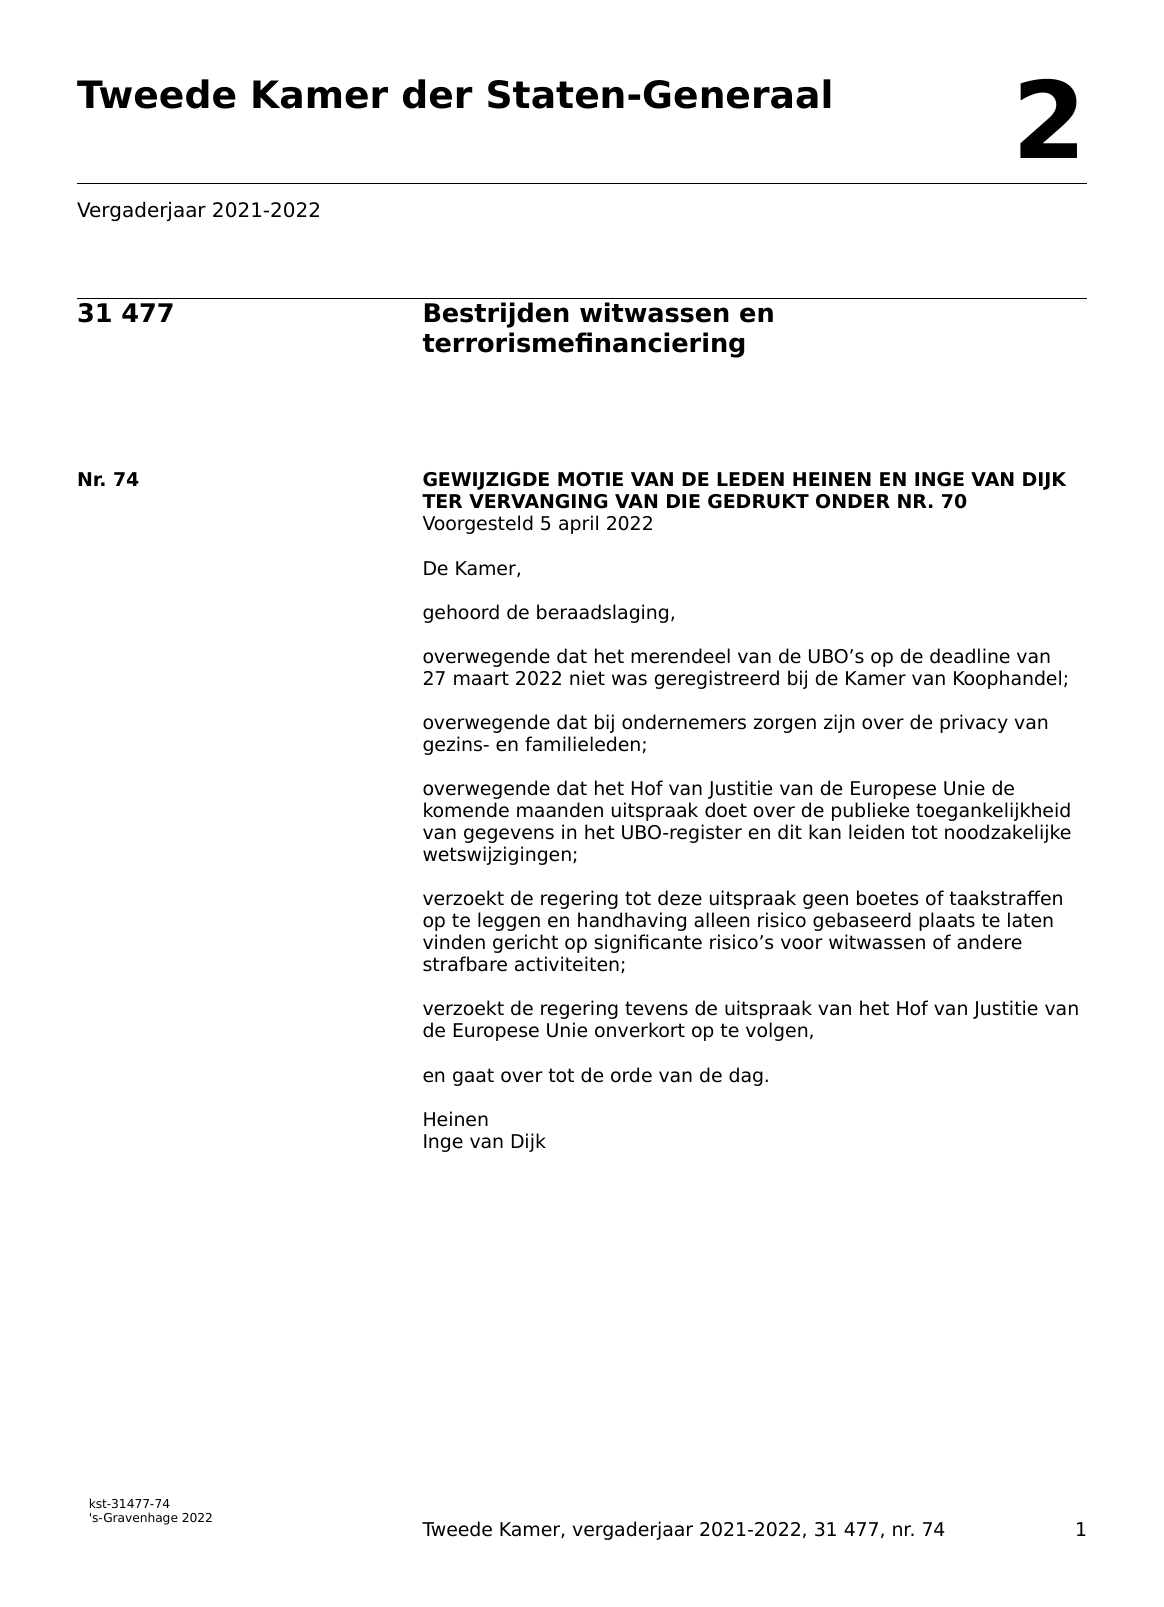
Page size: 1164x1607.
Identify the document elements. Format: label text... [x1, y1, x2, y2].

table_header Tweede Kamer der Staten-Generaal [77, 59, 886, 183]
text overwegende dat bij ondernemers zorgen zijn over de privacy van gezins- en familieleden; [422, 712, 1087, 756]
subtitle 31 477 Bestrijden witwassen en terrorismefinanciering [77, 299, 1087, 358]
text kst-31477-74 [88, 1497, 323, 1511]
text De Kamer, [422, 557, 1087, 579]
subtitle Nr. 74 GEWIJZIGDE MOTIE VAN DE LEDEN HEINEN EN INGE VAN DIJK TER VERVANGING VAN DIE GEDRUKT ONDER NR. 70 [77, 469, 1087, 513]
text overwegende dat het merendeel van de UBO’s op de deadline van 27 maart 2022 niet was geregistreerd bij de Kamer van Koophandel; [422, 646, 1087, 690]
text overwegende dat het Hof van Justitie van de Europese Unie de komende maanden uitspraak doet over de publieke toegankelijkheid van gegevens in het UBO-register en dit kan leiden tot noodzakelijke wetswijzigingen; [422, 778, 1087, 866]
table_header 2 [886, 59, 1087, 183]
text gehoord de beraadslaging, [422, 602, 1087, 624]
table_cell Vergaderjaar 2021-2022 [77, 184, 1087, 298]
text Inge van Dijk [422, 1131, 1087, 1153]
text verzoekt de regering tot deze uitspraak geen boetes of taakstraffen op te leggen en handhaving alleen risico gebaseerd plaats te laten vinden gericht op significante risico’s voor witwassen of andere strafbare activiteiten; [422, 888, 1087, 976]
text Heinen [422, 1109, 1087, 1131]
text verzoekt de regering tevens de uitspraak van het Hof van Justitie van de Europese Unie onverkort op te volgen, [422, 998, 1087, 1042]
text 's-Gravenhage 2022 [88, 1511, 323, 1525]
text en gaat over tot de orde van de dag. [422, 1064, 1087, 1086]
text Voorgesteld 5 april 2022 [422, 513, 1087, 535]
